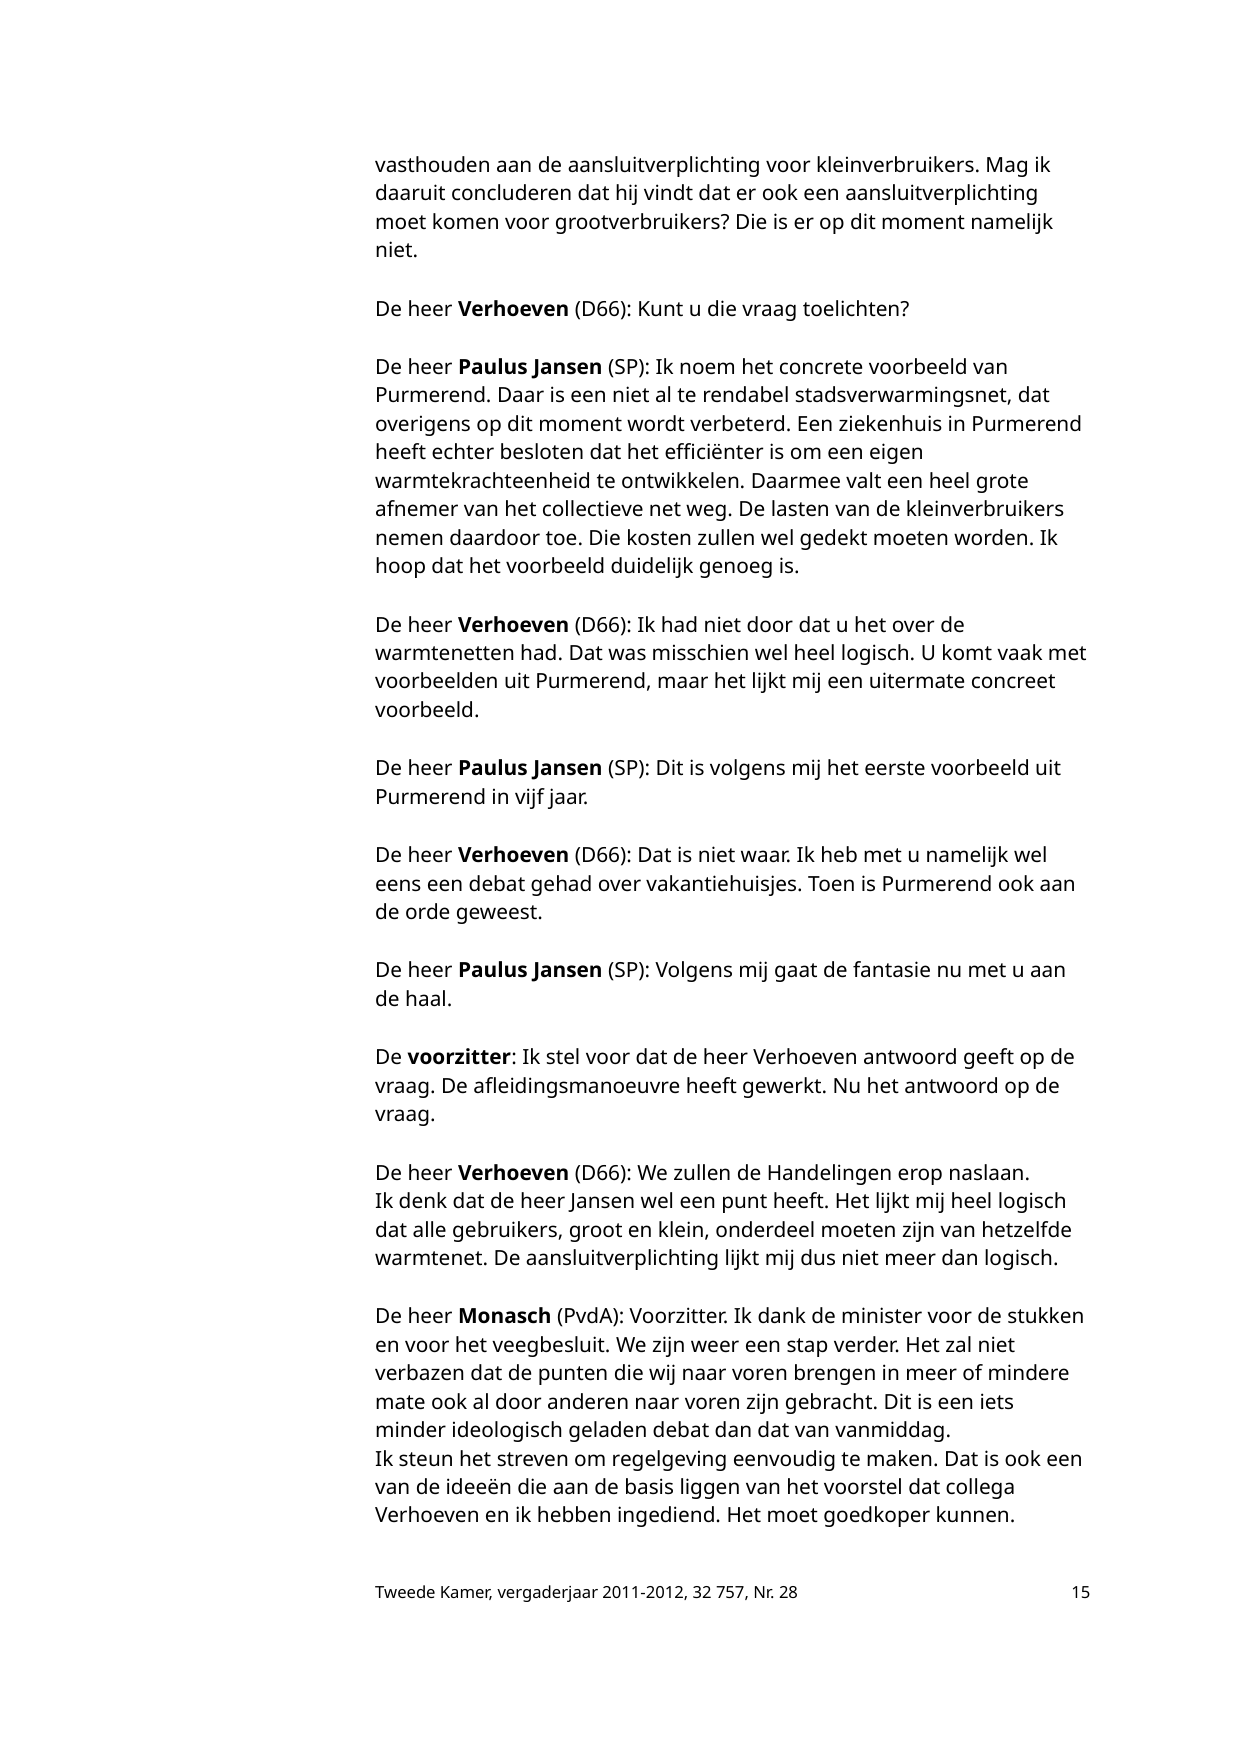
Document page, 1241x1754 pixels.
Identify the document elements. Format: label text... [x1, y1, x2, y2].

text De heer Paulus Jansen (SP): Volgens mij gaat de fantasie nu met u aan de haal. [375, 956, 1090, 1012]
text De heer Paulus Jansen (SP): Dit is volgens mij het eerste voorbeeld uit Purmerend in vijf jaar. [375, 753, 1090, 810]
text De heer Verhoeven (D66): Kunt u die vraag toelichten? [375, 294, 1090, 322]
text De heer Paulus Jansen (SP): Ik noem het concrete voorbeeld van Purmerend. Daar is een niet al te rendabel stadsverwarmingsnet, dat overigens op dit moment wordt verbeterd. Een ziekenhuis in Purmerend heeft echter besloten dat het efficiënter is om een eigen warmtekrachteenheid te ontwikkelen. Daarmee valt een heel grote afnemer van het collectieve net weg. De lasten van de kleinverbruikers nemen daardoor toe. Die kosten zullen wel gedekt moeten worden. Ik hoop dat het voorbeeld duidelijk genoeg is. [375, 352, 1090, 580]
text De heer Verhoeven (D66): We zullen de Handelingen erop naslaan. [375, 1158, 1090, 1186]
text Ik steun het streven om regelgeving eenvoudig te maken. Dat is ook een van de ideeën die aan de basis liggen van het voorstel dat collega Verhoeven en ik hebben ingediend. Het moet goedkoper kunnen. [375, 1444, 1090, 1529]
text Ik denk dat de heer Jansen wel een punt heeft. Het lijkt mij heel logisch dat alle gebruikers, groot en klein, onderdeel moeten zijn van hetzelfde warmtenet. De aansluitverplichting lijkt mij dus niet meer dan logisch. [375, 1186, 1090, 1272]
text De voorzitter: Ik stel voor dat de heer Verhoeven antwoord geeft op de vraag. De afleidingsmanoeuvre heeft gewerkt. Nu het antwoord op de vraag. [375, 1042, 1090, 1128]
text vasthouden aan de aansluitverplichting voor kleinverbruikers. Mag ik daaruit concluderen dat hij vindt dat er ook een aansluitverplichting moet komen voor grootverbruikers? Die is er op dit moment namelijk niet. [375, 150, 1090, 264]
text De heer Monasch (PvdA): Voorzitter. Ik dank de minister voor de stukken en voor het veegbesluit. We zijn weer een stap verder. Het zal niet verbazen dat de punten die wij naar voren brengen in meer of mindere mate ook al door anderen naar voren zijn gebracht. Dit is een iets minder ideologisch geladen debat dan dat van vanmiddag. [375, 1302, 1090, 1444]
text De heer Verhoeven (D66): Dat is niet waar. Ik heb met u namelijk wel eens een debat gehad over vakantiehuisjes. Toen is Purmerend ook aan de orde geweest. [375, 840, 1090, 926]
text De heer Verhoeven (D66): Ik had niet door dat u het over de warmtenetten had. Dat was misschien wel heel logisch. U komt vaak met voorbeelden uit Purmerend, maar het lijkt mij een uitermate concreet voorbeeld. [375, 610, 1090, 723]
